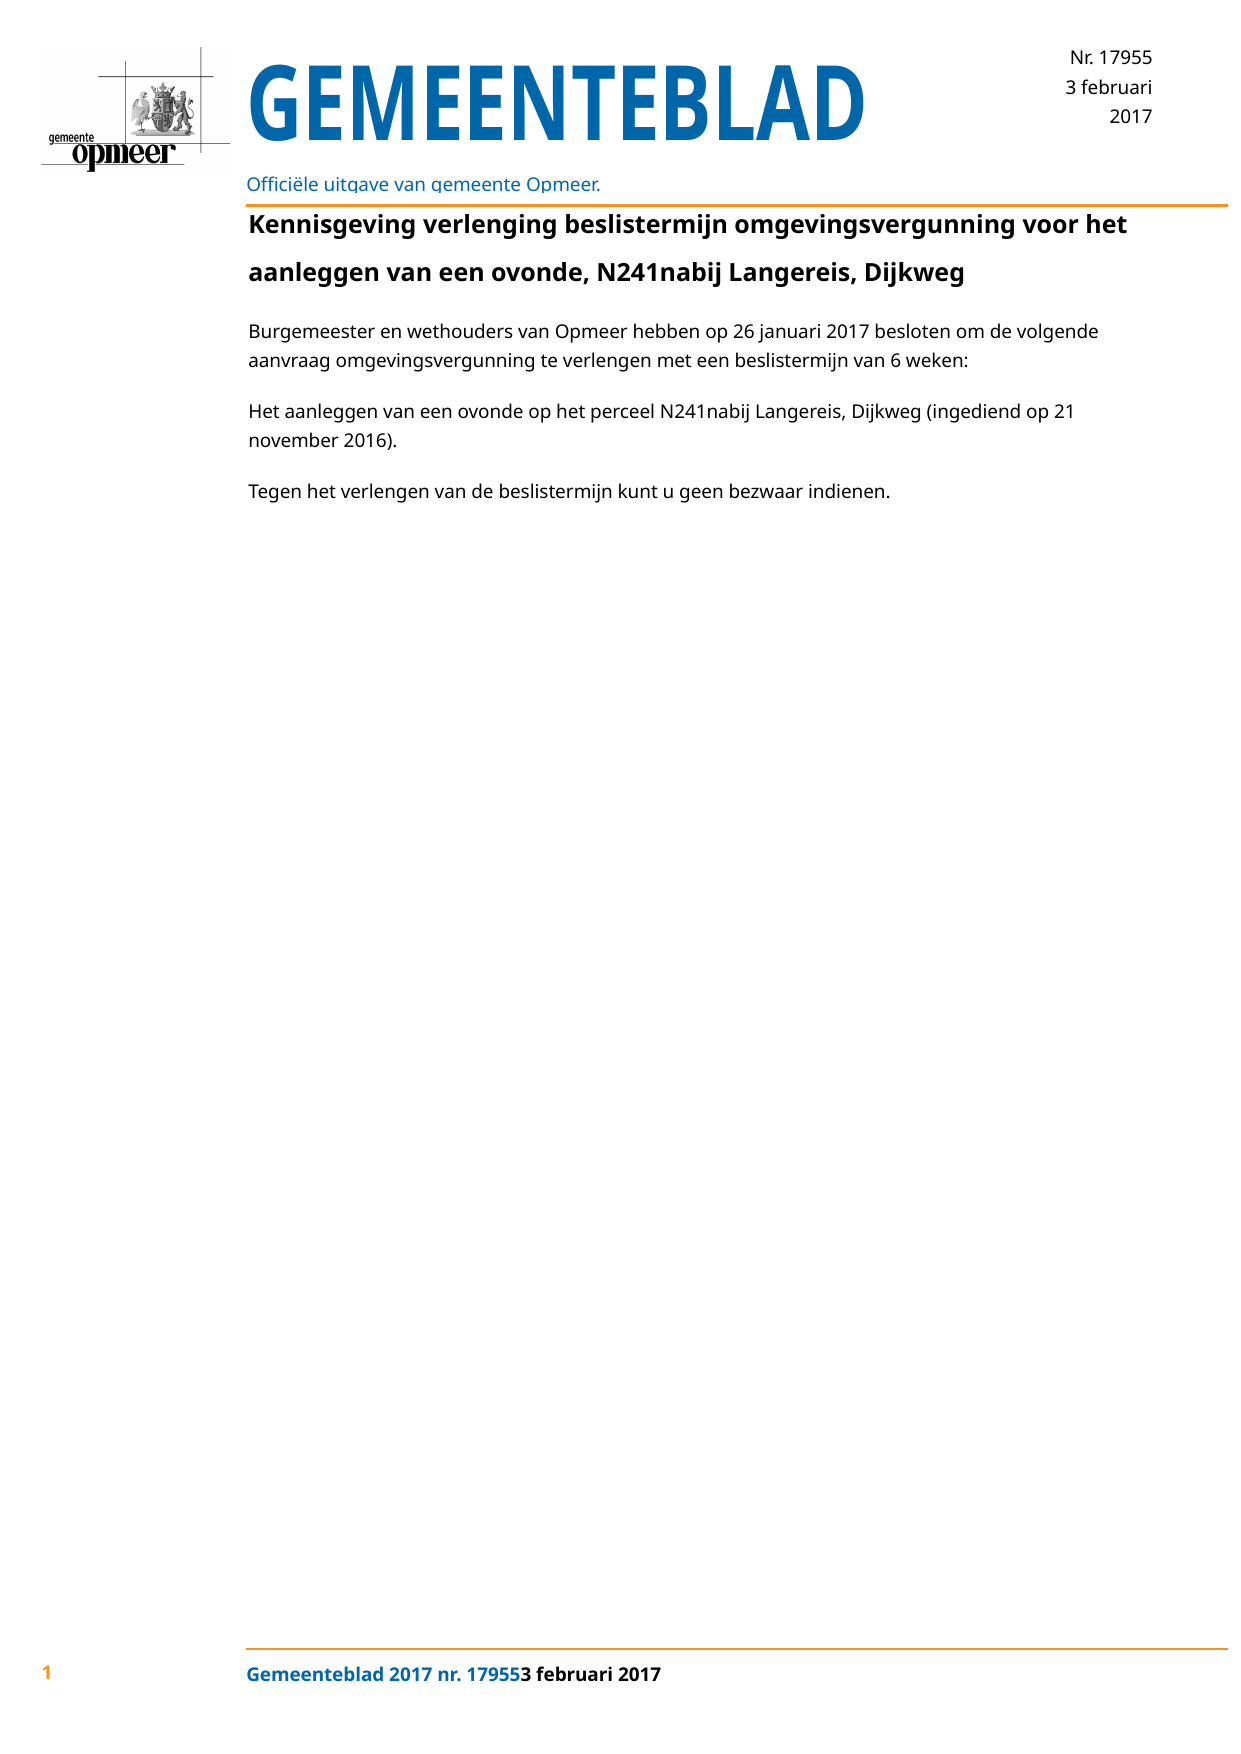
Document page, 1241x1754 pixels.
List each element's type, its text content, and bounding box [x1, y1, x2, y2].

text Kennisgeving verlenging beslistermijn omgevingsvergunning voor het aanleggen van een ovonde, N241nabij Langereis, Dijkweg [248, 207, 1152, 288]
text Tegen het verlengen van de beslistermijn kunt u geen bezwaar indienen. [248, 478, 1152, 504]
text Burgemeester en wethouders van Opmeer hebben op 26 januari 2017 besloten om de volgende aanvraag omgevingsvergunning te verlengen met een beslistermijn van 6 weken: [248, 318, 1152, 373]
text Het aanleggen van een ovonde op het perceel N241nabij Langereis, Dijkweg (ingediend op 21 november 2016). [248, 398, 1152, 453]
picture [41, 47, 231, 172]
